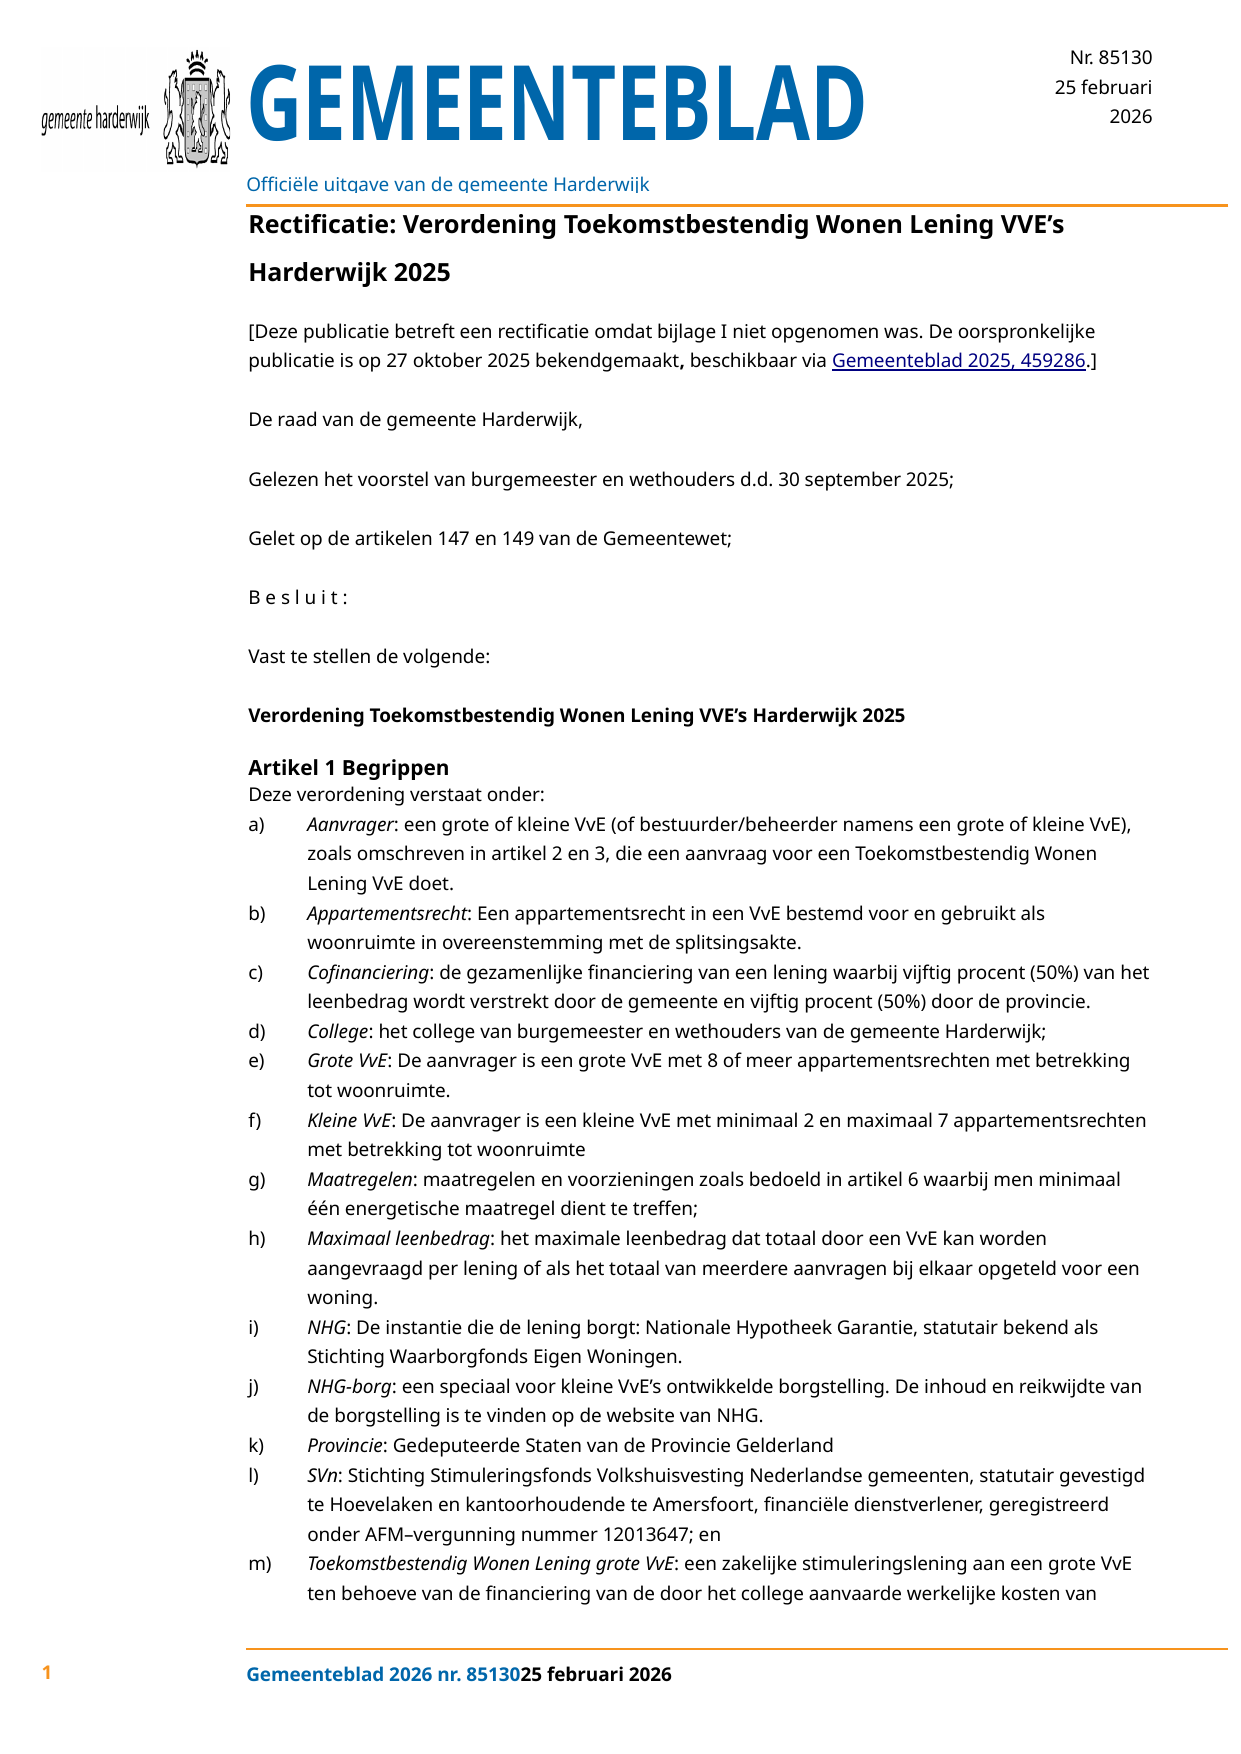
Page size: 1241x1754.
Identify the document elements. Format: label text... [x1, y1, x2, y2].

text [Deze publicatie betreft een rectificatie omdat bijlage I niet opgenomen was. De oorspronkelijke publicatie is op 27 oktober 2025 bekendgemaakt, beschikbaar via Gemeenteblad 2025, 459286.] [248, 318, 1152, 373]
text Artikel 1 Begrippen [248, 753, 1152, 781]
text Vast te stellen de volgende: [248, 643, 1152, 669]
text Verordening Toekomstbestendig Wonen Lening VVE’s Harderwijk 2025 [248, 702, 1152, 728]
list Appartementsrecht: Een appartementsrecht in een VvE bestemd voor en gebruikt als woonruimte in overeenstemming met de splitsingsakte. [248, 900, 1152, 955]
list Aanvrager: een grote of kleine VvE (of bestuurder/beheerder namens een grote of kleine VvE), zoals omschreven in artikel 2 en 3, die een aanvraag voor een Toekomstbestendig Wonen Lening VvE doet. [248, 811, 1152, 896]
text Gelezen het voorstel van burgemeester en wethouders d.d. 30 september 2025; [248, 466, 1152, 492]
list Maximaal leenbedrag: het maximale leenbedrag dat totaal door een VvE kan worden aangevraagd per lening of als het totaal van meerdere aanvragen bij elkaar opgeteld voor een woning. [248, 1225, 1152, 1310]
list Toekomstbestendig Wonen Lening grote VvE: een zakelijke stimuleringslening aan een grote VvE ten behoeve van de financiering van de door het college aanvaarde werkelijke kosten van [248, 1551, 1152, 1606]
list Cofinanciering: de gezamenlijke financiering van een lening waarbij vijftig procent (50%) van het leenbedrag wordt verstrekt door de gemeente en vijftig procent (50%) door de provincie. [248, 959, 1152, 1014]
list Provincie: Gedeputeerde Staten van de Provincie Gelderland [248, 1432, 1152, 1458]
list NHG-borg: een speciaal voor kleine VvE’s ontwikkelde borgstelling. De inhoud en reikwijdte van de borgstelling is te vinden op de website van NHG. [248, 1373, 1152, 1428]
text Deze verordening verstaat onder: [248, 781, 1152, 807]
text Gelet op de artikelen 147 en 149 van de Gemeentewet; [248, 525, 1152, 551]
list Grote VvE: De aanvrager is een grote VvE met 8 of meer appartementsrechten met betrekking tot woonruimte. [248, 1048, 1152, 1103]
list SVn: Stichting Stimuleringsfonds Volkshuisvesting Nederlandse gemeenten, statutair gevestigd te Hoevelaken en kantoorhoudende te Amersfoort, financiële dienstverlener, geregistreerd onder AFM–vergunning nummer 12013647; en [248, 1462, 1152, 1547]
list College: het college van burgemeester en wethouders van de gemeente Harderwijk; [248, 1018, 1152, 1044]
list Kleine VvE: De aanvrager is een kleine VvE met minimaal 2 en maximaal 7 appartementsrechten met betrekking tot woonruimte [248, 1107, 1152, 1162]
text Rectificatie: Verordening Toekomstbestendig Wonen Lening VVE’s Harderwijk 2025 [248, 207, 1152, 288]
text B e s l u i t : [248, 584, 1152, 610]
picture [41, 47, 231, 172]
text De raad van de gemeente Harderwijk, [248, 407, 1152, 432]
list Maatregelen: maatregelen en voorzieningen zoals bedoeld in artikel 6 waarbij men minimaal één energetische maatregel dient te treffen; [248, 1166, 1152, 1221]
list NHG: De instantie die de lening borgt: Nationale Hypotheek Garantie, statutair bekend als Stichting Waarborgfonds Eigen Woningen. [248, 1314, 1152, 1369]
